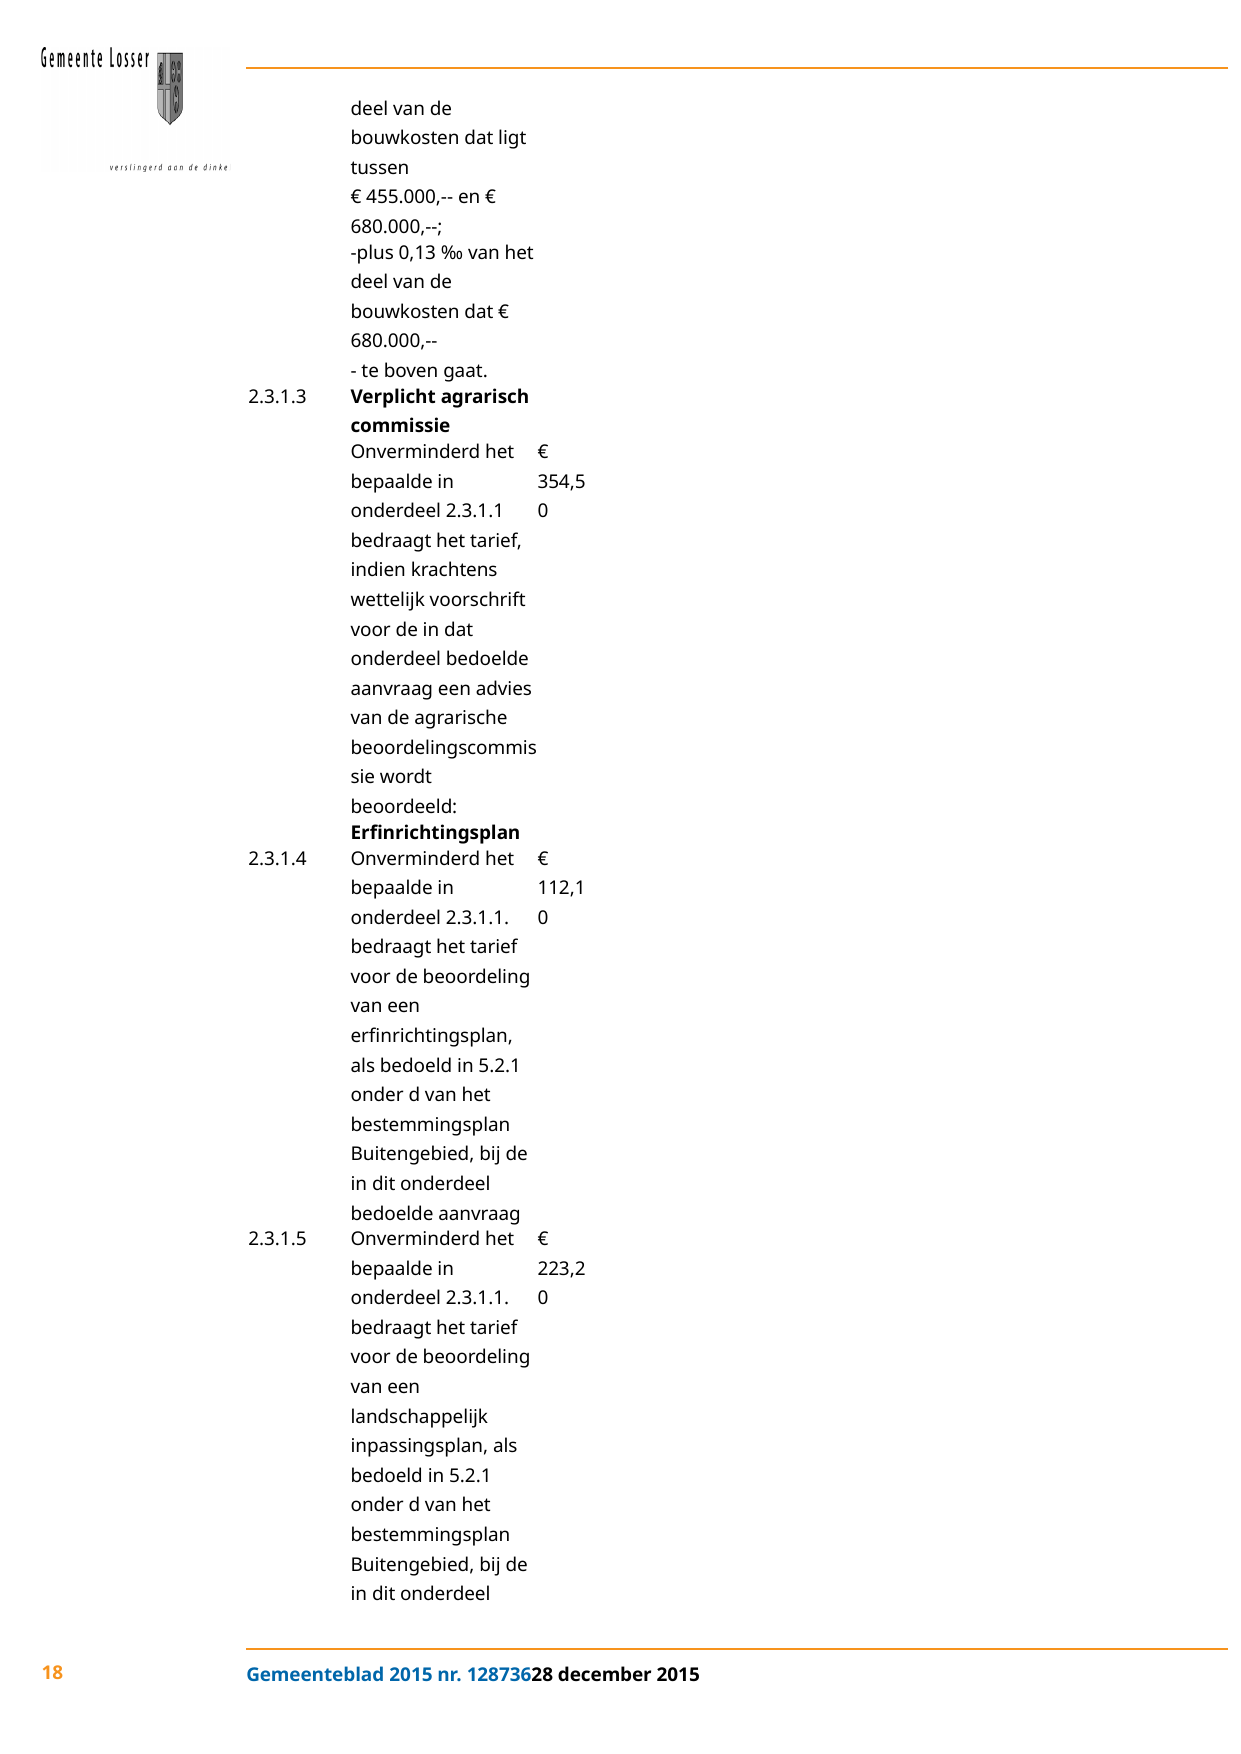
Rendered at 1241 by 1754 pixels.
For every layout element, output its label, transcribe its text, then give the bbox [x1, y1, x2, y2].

table_cell Onverminderd het bepaalde in onderdeel 2.3.1.1 bedraagt het tarief, indien krachtens wettelijk voorschrift voor de in dat onderdeel bedoelde aanvraag een advies van de agrarische beoordelingscommissie wordt beoordeeld: [350, 438, 537, 819]
table_cell [248, 438, 350, 819]
table_cell [248, 95, 350, 239]
table_cell [248, 819, 350, 845]
table_cell [537, 239, 588, 383]
table_cell [537, 383, 588, 438]
table_cell 2.3.1.4 [248, 845, 350, 1225]
table_cell € 112,10 [537, 845, 588, 1225]
picture [41, 47, 231, 172]
table_cell Erfinrichtingsplan [350, 819, 537, 845]
table_cell -plus 0,13 ‰ van het deel van de bouwkosten dat € 680.000,-- - te boven gaat. [350, 239, 537, 383]
table_cell € 223,20 [537, 1225, 588, 1606]
table_cell € 354,50 [537, 438, 588, 819]
table_cell [537, 95, 588, 239]
table_cell [537, 819, 588, 845]
table_cell 2.3.1.3 [248, 383, 350, 438]
table_cell Verplicht agrarisch commissie [350, 383, 537, 438]
table_cell [248, 239, 350, 383]
table_cell deel van de bouwkosten dat ligt tussen € 455.000,-- en € 680.000,--; [350, 95, 537, 239]
table_cell Onverminderd het bepaalde in onderdeel 2.3.1.1. bedraagt het tarief voor de beoordeling van een landschappelijk inpassingsplan, als bedoeld in 5.2.1 onder d van het bestemmingsplan Buitengebied, bij de in dit onderdeel [350, 1225, 537, 1606]
table_cell Onverminderd het bepaalde in onderdeel 2.3.1.1. bedraagt het tarief voor de beoordeling van een erfinrichtingsplan, als bedoeld in 5.2.1 onder d van het bestemmingsplan Buitengebied, bij de in dit onderdeel bedoelde aanvraag [350, 845, 537, 1225]
table_cell 2.3.1.5 [248, 1225, 350, 1606]
